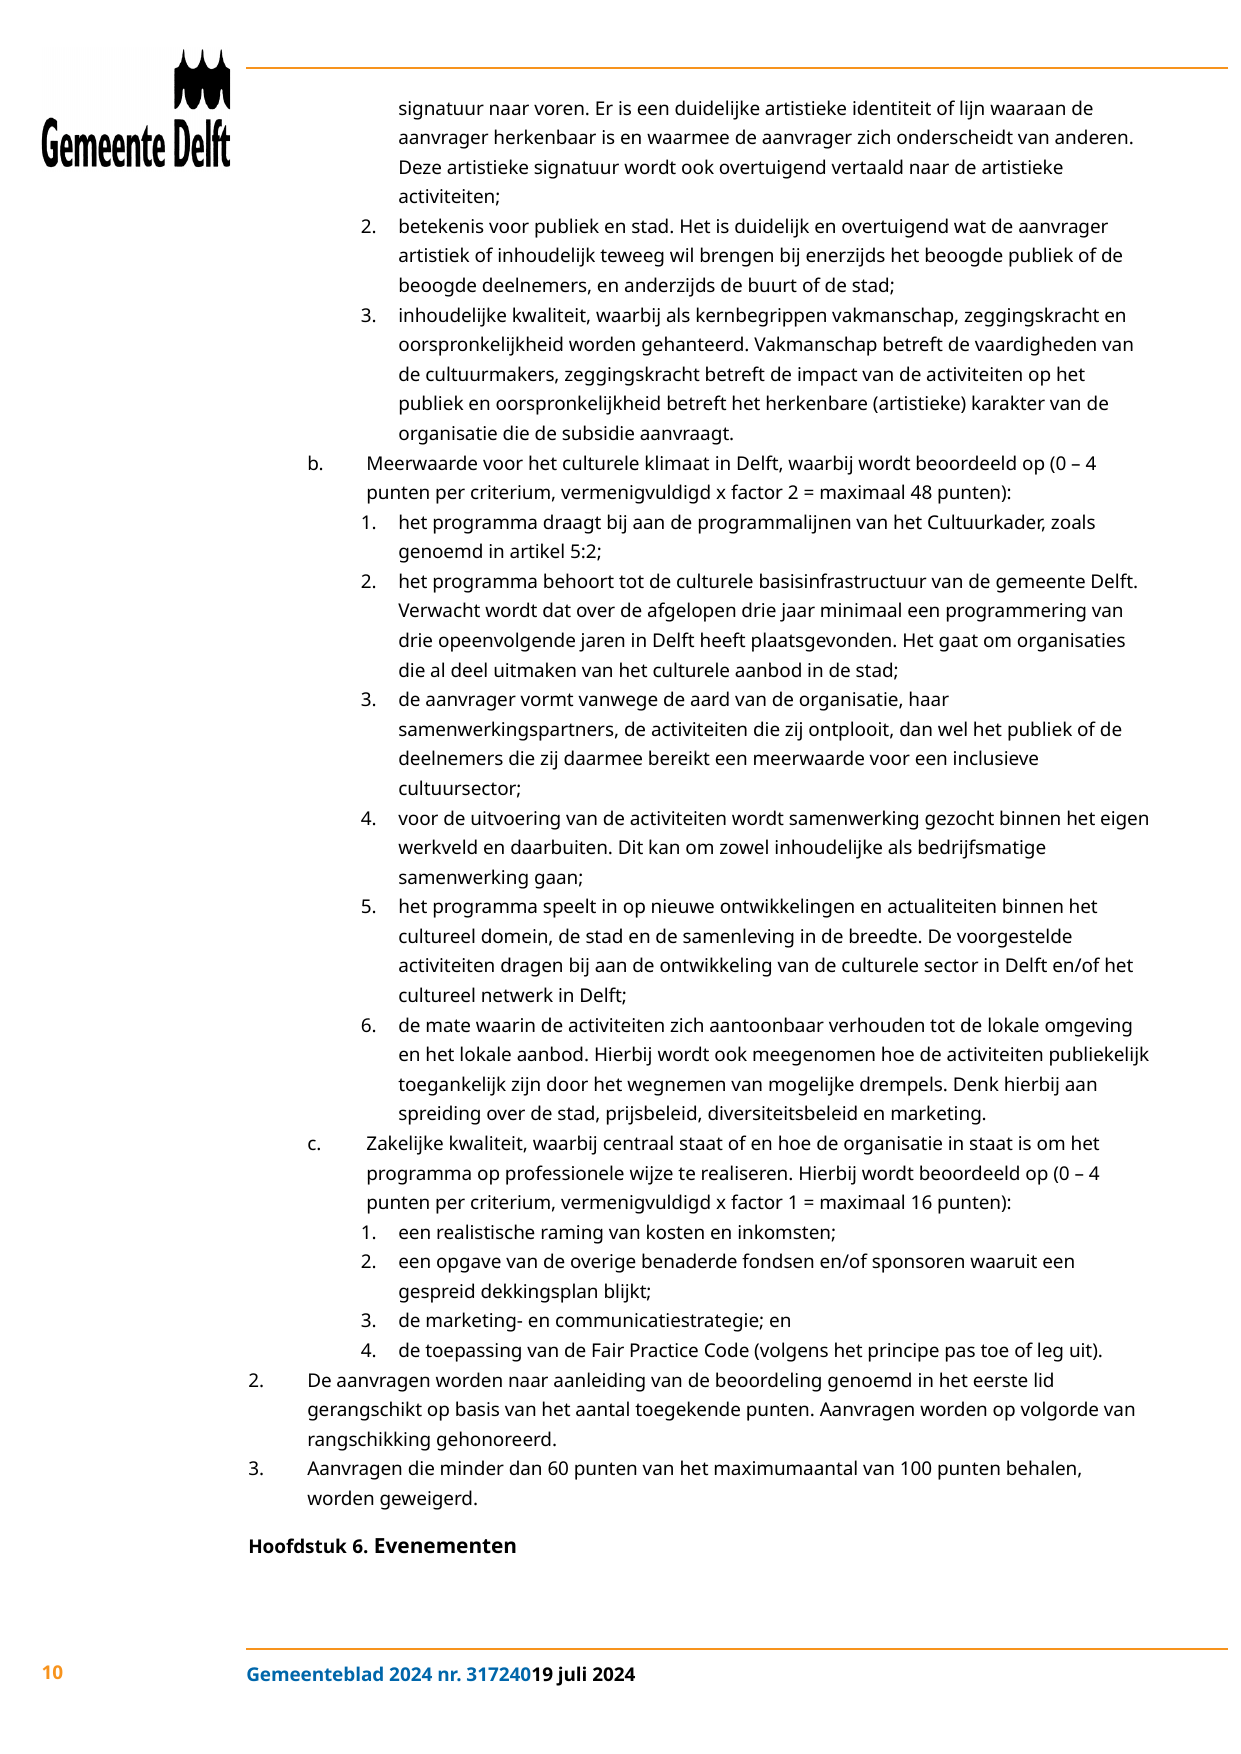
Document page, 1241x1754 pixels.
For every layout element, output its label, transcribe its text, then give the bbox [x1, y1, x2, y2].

list signatuur naar voren. Er is een duidelijke artistieke identiteit of lijn waaraan de aanvrager herkenbaar is en waarmee de aanvrager zich onderscheidt van anderen. Deze artistieke signatuur wordt ook overtuigend vertaald naar de artistieke activiteiten; [361, 95, 1152, 209]
list het programma draagt bij aan de programmalijnen van het Cultuurkader, zoals genoemd in artikel 5:2; [361, 509, 1152, 564]
picture [41, 47, 231, 172]
list Meerwaarde voor het culturele klimaat in Delft, waarbij wordt beoordeeld op (0 – 4 punten per criterium, vermenigvuldigd x factor 2 = maximaal 48 punten): [307, 450, 1152, 505]
text Hoofdstuk 6. Evenementen [248, 1531, 1152, 1559]
list een opgave van de overige benaderde fondsen en/of sponsoren waaruit een gespreid dekkingsplan blijkt; [361, 1248, 1152, 1304]
list een realistische raming van kosten en inkomsten; [361, 1219, 1152, 1245]
list de mate waarin de activiteiten zich aantoonbaar verhouden tot de lokale omgeving en het lokale aanbod. Hierbij wordt ook meegenomen hoe de activiteiten publiekelijk toegankelijk zijn door het wegnemen van mogelijke drempels. Denk hierbij aan spreiding over de stad, prijsbeleid, diversiteitsbeleid en marketing. [361, 1012, 1152, 1126]
list de marketing- en communicatiestrategie; en [361, 1308, 1152, 1333]
list betekenis voor publiek en stad. Het is duidelijk en overtuigend wat de aanvrager artistiek of inhoudelijk teweeg wil brengen bij enerzijds het beoogde publiek of de beoogde deelnemers, en anderzijds de buurt of de stad; [361, 213, 1152, 298]
list de toepassing van de Fair Practice Code (volgens het principe pas toe of leg uit). [361, 1337, 1152, 1363]
list het programma speelt in op nieuwe ontwikkelingen en actualiteiten binnen het cultureel domein, de stad en de samenleving in de breedte. De voorgestelde activiteiten dragen bij aan de ontwikkeling van de culturele sector in Delft en/of het cultureel netwerk in Delft; [361, 893, 1152, 1008]
list inhoudelijke kwaliteit, waarbij als kernbegrippen vakmanschap, zeggingskracht en oorspronkelijkheid worden gehanteerd. Vakmanschap betreft de vaardigheden van de cultuurmakers, zeggingskracht betreft de impact van de activiteiten op het publiek en oorspronkelijkheid betreft het herkenbare (artistieke) karakter van de organisatie die de subsidie aanvraagt. [361, 302, 1152, 446]
list voor de uitvoering van de activiteiten wordt samenwerking gezocht binnen het eigen werkveld en daarbuiten. Dit kan om zowel inhoudelijke als bedrijfsmatige samenwerking gaan; [361, 805, 1152, 890]
list Zakelijke kwaliteit, waarbij centraal staat of en hoe de organisatie in staat is om het programma op professionele wijze te realiseren. Hierbij wordt beoordeeld op (0 – 4 punten per criterium, vermenigvuldigd x factor 1 = maximaal 16 punten): [307, 1130, 1152, 1215]
list de aanvrager vormt vanwege de aard van de organisatie, haar samenwerkingspartners, de activiteiten die zij ontplooit, dan wel het publiek of de deelnemers die zij daarmee bereikt een meerwaarde voor een inclusieve cultuursector; [361, 686, 1152, 801]
list De aanvragen worden naar aanleiding van de beoordeling genoemd in het eerste lid gerangschikt op basis van het aantal toegekende punten. Aanvragen worden op volgorde van rangschikking gehonoreerd. [248, 1367, 1152, 1452]
list het programma behoort tot de culturele basisinfrastructuur van de gemeente Delft. Verwacht wordt dat over de afgelopen drie jaar minimaal een programmering van drie opeenvolgende jaren in Delft heeft plaatsgevonden. Het gaat om organisaties die al deel uitmaken van het culturele aanbod in de stad; [361, 568, 1152, 683]
list Aanvragen die minder dan 60 punten van het maximumaantal van 100 punten behalen, worden geweigerd. [248, 1456, 1152, 1511]
